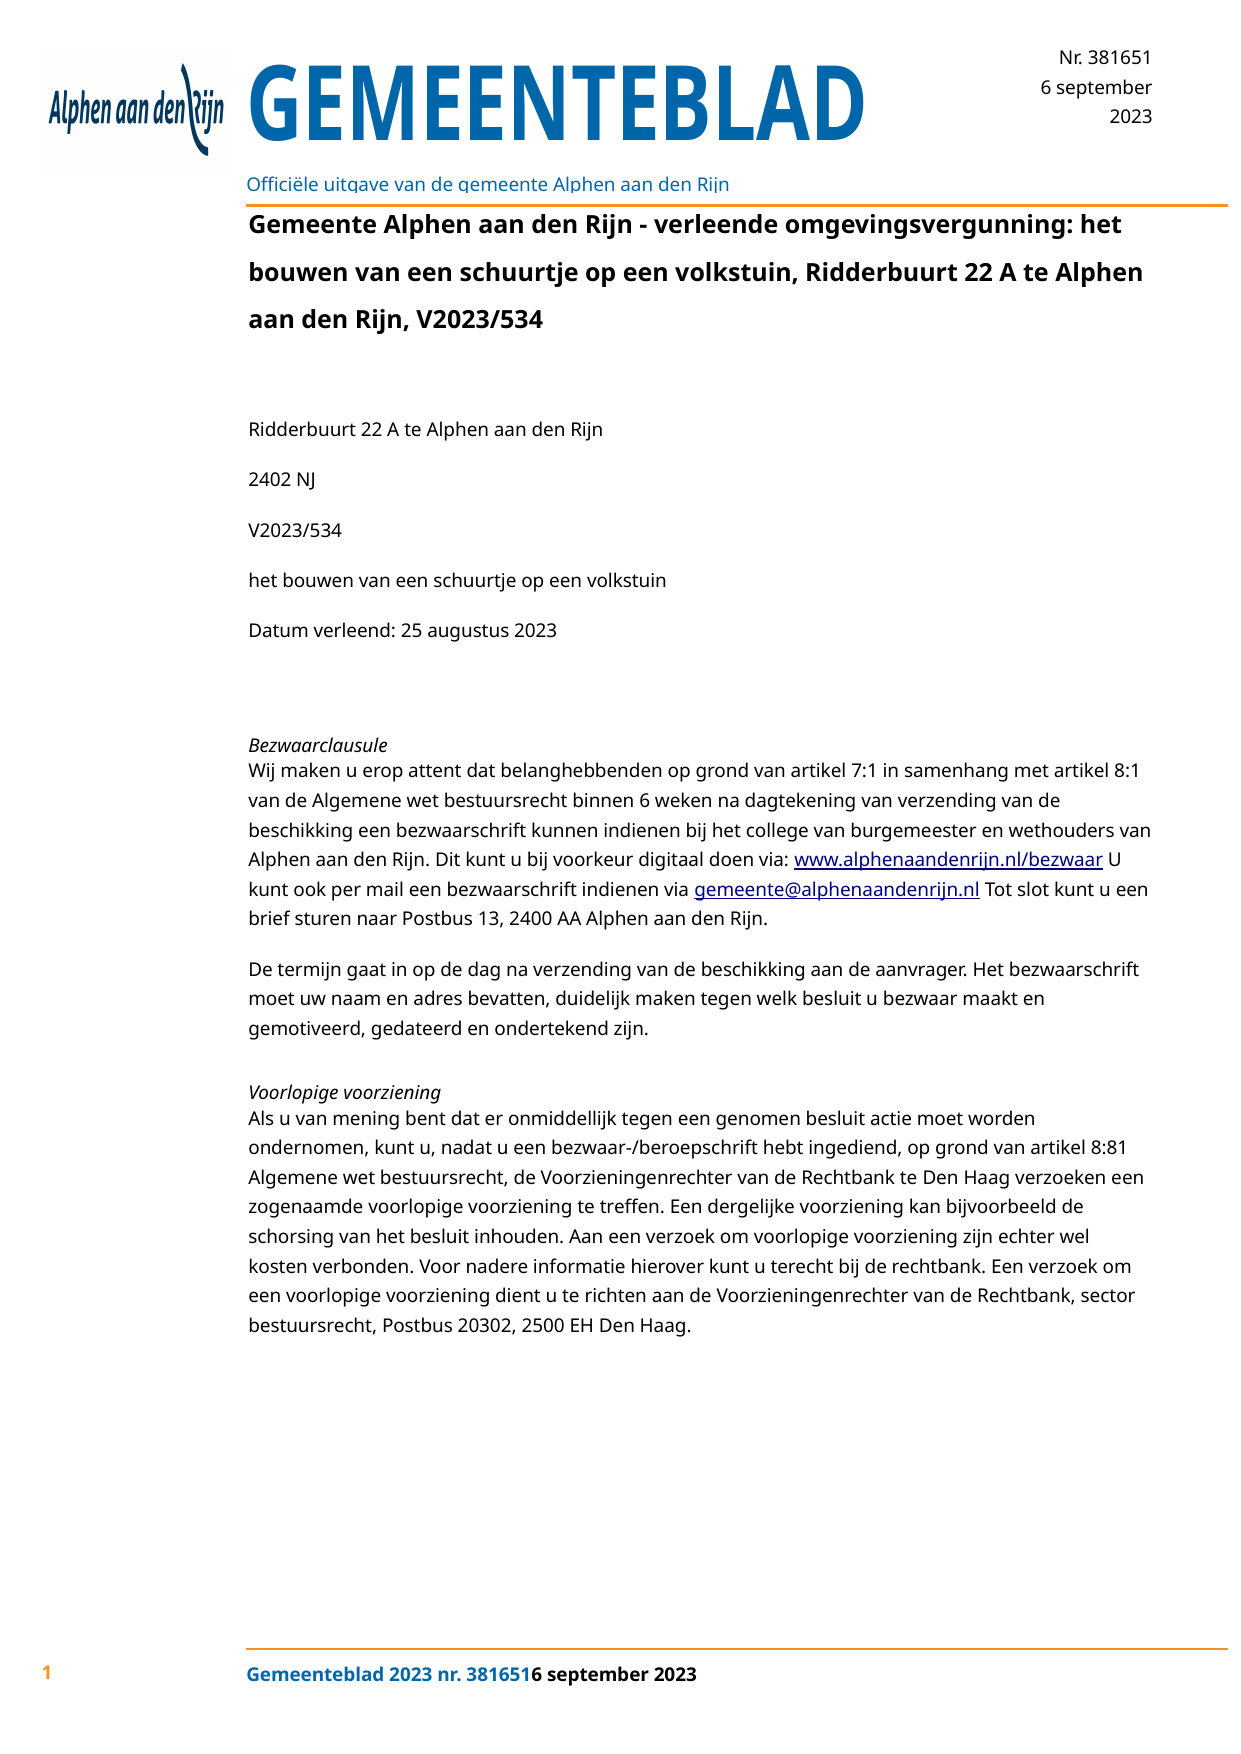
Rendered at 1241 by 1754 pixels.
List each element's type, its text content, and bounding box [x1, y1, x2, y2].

text De termijn gaat in op de dag na verzending van de beschikking aan de aanvrager. Het bezwaarschrift moet uw naam en adres bevatten, duidelijk maken tegen welk besluit u bezwaar maakt en gemotiveerd, gedateerd en ondertekend zijn. [248, 956, 1152, 1041]
text Voorlopige voorziening [248, 1079, 1152, 1105]
text 2402 NJ [248, 466, 1152, 492]
text Gemeente Alphen aan den Rijn - verleende omgevingsvergunning: het bouwen van een schuurtje op een volkstuin, Ridderbuurt 22 A te Alphen aan den Rijn, V2023/534 [248, 207, 1152, 336]
text Wij maken u erop attent dat belanghebbenden op grond van artikel 7:1 in samenhang met artikel 8:1 van de Algemene wet bestuursrecht binnen 6 weken na dagtekening van verzending van de beschikking een bezwaarschrift kunnen indienen bij het college van burgemeester en wethouders van Alphen aan den Rijn. Dit kunt u bij voorkeur digitaal doen via: www.alphenaandenrijn.nl/bezwaar U kunt ook per mail een bezwaarschrift indienen via gemeente@alphenaandenrijn.nl Tot slot kunt u een brief sturen naar Postbus 13, 2400 AA Alphen aan den Rijn. [248, 758, 1152, 931]
text Bezwaarclausule [248, 732, 1152, 758]
text Als u van mening bent dat er onmiddellijk tegen een genomen besluit actie moet worden ondernomen, kunt u, nadat u een bezwaar-/beroepschrift hebt ingediend, op grond van artikel 8:81 Algemene wet bestuursrecht, de Voorzieningenrechter van de Rechtbank te Den Haag verzoeken een zogenaamde voorlopige voorziening te treffen. Een dergelijke voorziening kan bijvoorbeeld de schorsing van het besluit inhouden. Aan een verzoek om voorlopige voorziening zijn echter wel kosten verbonden. Voor nadere informatie hierover kunt u terecht bij de rechtbank. Een verzoek om een voorlopige voorziening dient u te richten aan de Voorzieningenrechter van de Rechtbank, sector bestuursrecht, Postbus 20302, 2500 EH Den Haag. [248, 1105, 1152, 1338]
text het bouwen van een schuurtje op een volkstuin [248, 567, 1152, 593]
text Ridderbuurt 22 A te Alphen aan den Rijn [248, 416, 1152, 442]
picture [41, 47, 231, 172]
text V2023/534 [248, 517, 1152, 542]
text Datum verleend: 25 augustus 2023 [248, 618, 1152, 643]
